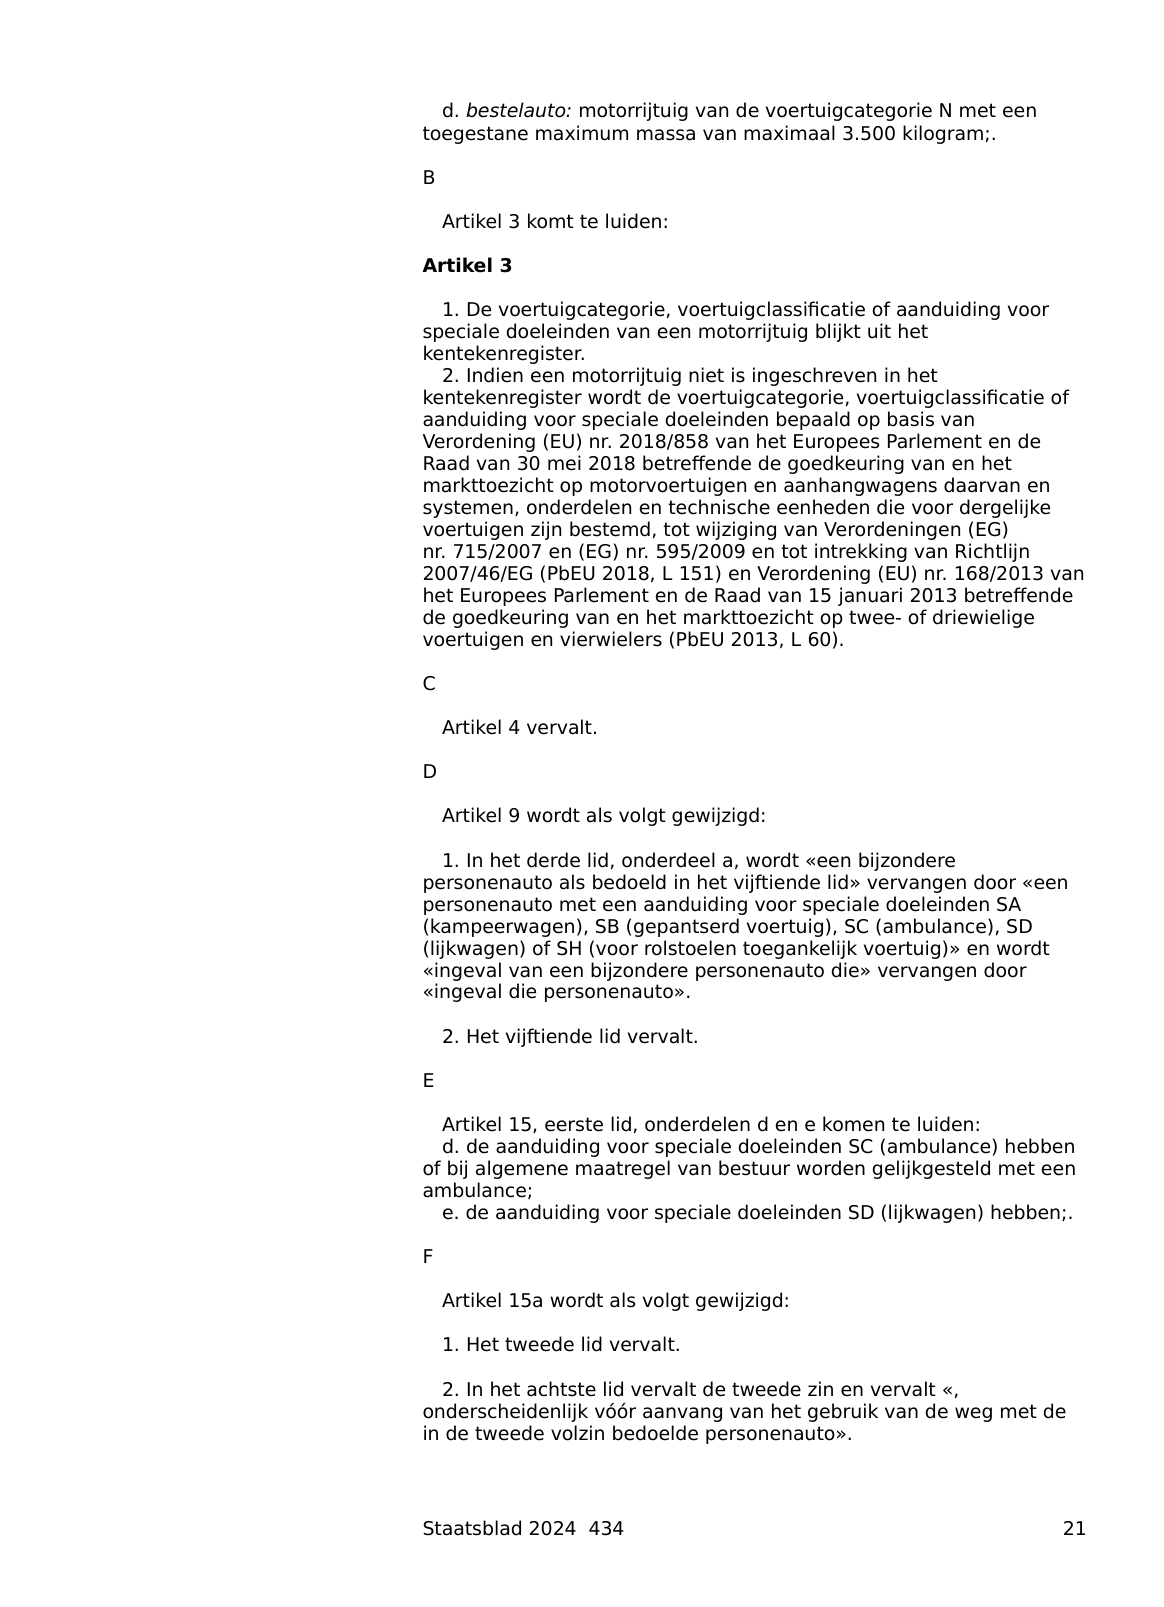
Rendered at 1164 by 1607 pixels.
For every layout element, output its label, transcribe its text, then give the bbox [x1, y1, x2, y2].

text E [422, 1070, 1087, 1092]
text d. de aanduiding voor speciale doeleinden SC (ambulance) hebben of bij algemene maatregel van bestuur worden gelijkgesteld met een ambulance; [422, 1136, 1087, 1202]
text Artikel 4 vervalt. [422, 717, 1087, 739]
text e. de aanduiding voor speciale doeleinden SD (lijkwagen) hebben;. [422, 1202, 1087, 1224]
text D [422, 761, 1087, 783]
text d. bestelauto: motorrijtuig van de voertuigcategorie N met een toegestane maximum massa van maximaal 3.500 kilogram;. [422, 100, 1087, 144]
text F [422, 1246, 1087, 1268]
text B [422, 167, 1087, 188]
text Artikel 15a wordt als volgt gewijzigd: [422, 1290, 1087, 1312]
text 2. Indien een motorrijtuig niet is ingeschreven in het kentekenregister wordt de voertuigcategorie, voertuigclassificatie of aanduiding voor speciale doeleinden bepaald op basis van Verordening (EU) nr. 2018/858 van het Europees Parlement en de Raad van 30 mei 2018 betreffende de goedkeuring van en het markttoezicht op motorvoertuigen en aanhangwagens daarvan en systemen, onderdelen en technische eenheden die voor dergelijke voertuigen zijn bestemd, tot wijziging van Verordeningen (EG) nr. 715/2007 en (EG) nr. 595/2009 en tot intrekking van Richtlijn 2007/46/EG (PbEU 2018, L 151) en Verordening (EU) nr. 168/2013 van het Europees Parlement en de Raad van 15 januari 2013 betreffende de goedkeuring van en het markttoezicht op twee- of driewielige voertuigen en vierwielers (PbEU 2013, L 60). [422, 365, 1087, 651]
text 2. Het vijftiende lid vervalt. [422, 1026, 1087, 1048]
text 1. In het derde lid, onderdeel a, wordt «een bijzondere personenauto als bedoeld in het vijftiende lid» vervangen door «een personenauto met een aanduiding voor speciale doeleinden SA (kampeerwagen), SB (gepantserd voertuig), SC (ambulance), SD (lijkwagen) of SH (voor rolstoelen toegankelijk voertuig)» en wordt «ingeval van een bijzondere personenauto die» vervangen door «ingeval die personenauto». [422, 849, 1087, 1003]
text Artikel 3 komt te luiden: [422, 211, 1087, 233]
subtitle Artikel 3 [422, 255, 1087, 277]
text 2. In het achtste lid vervalt de tweede zin en vervalt «, onderscheidenlijk vóór aanvang van het gebruik van de weg met de in de tweede volzin bedoelde personenauto». [422, 1378, 1087, 1444]
text 1. De voertuigcategorie, voertuigclassificatie of aanduiding voor speciale doeleinden van een motorrijtuig blijkt uit het kentekenregister. [422, 299, 1087, 365]
text Artikel 9 wordt als volgt gewijzigd: [422, 805, 1087, 827]
text C [422, 673, 1087, 695]
text Artikel 15, eerste lid, onderdelen d en e komen te luiden: [422, 1114, 1087, 1136]
text 1. Het tweede lid vervalt. [422, 1334, 1087, 1356]
